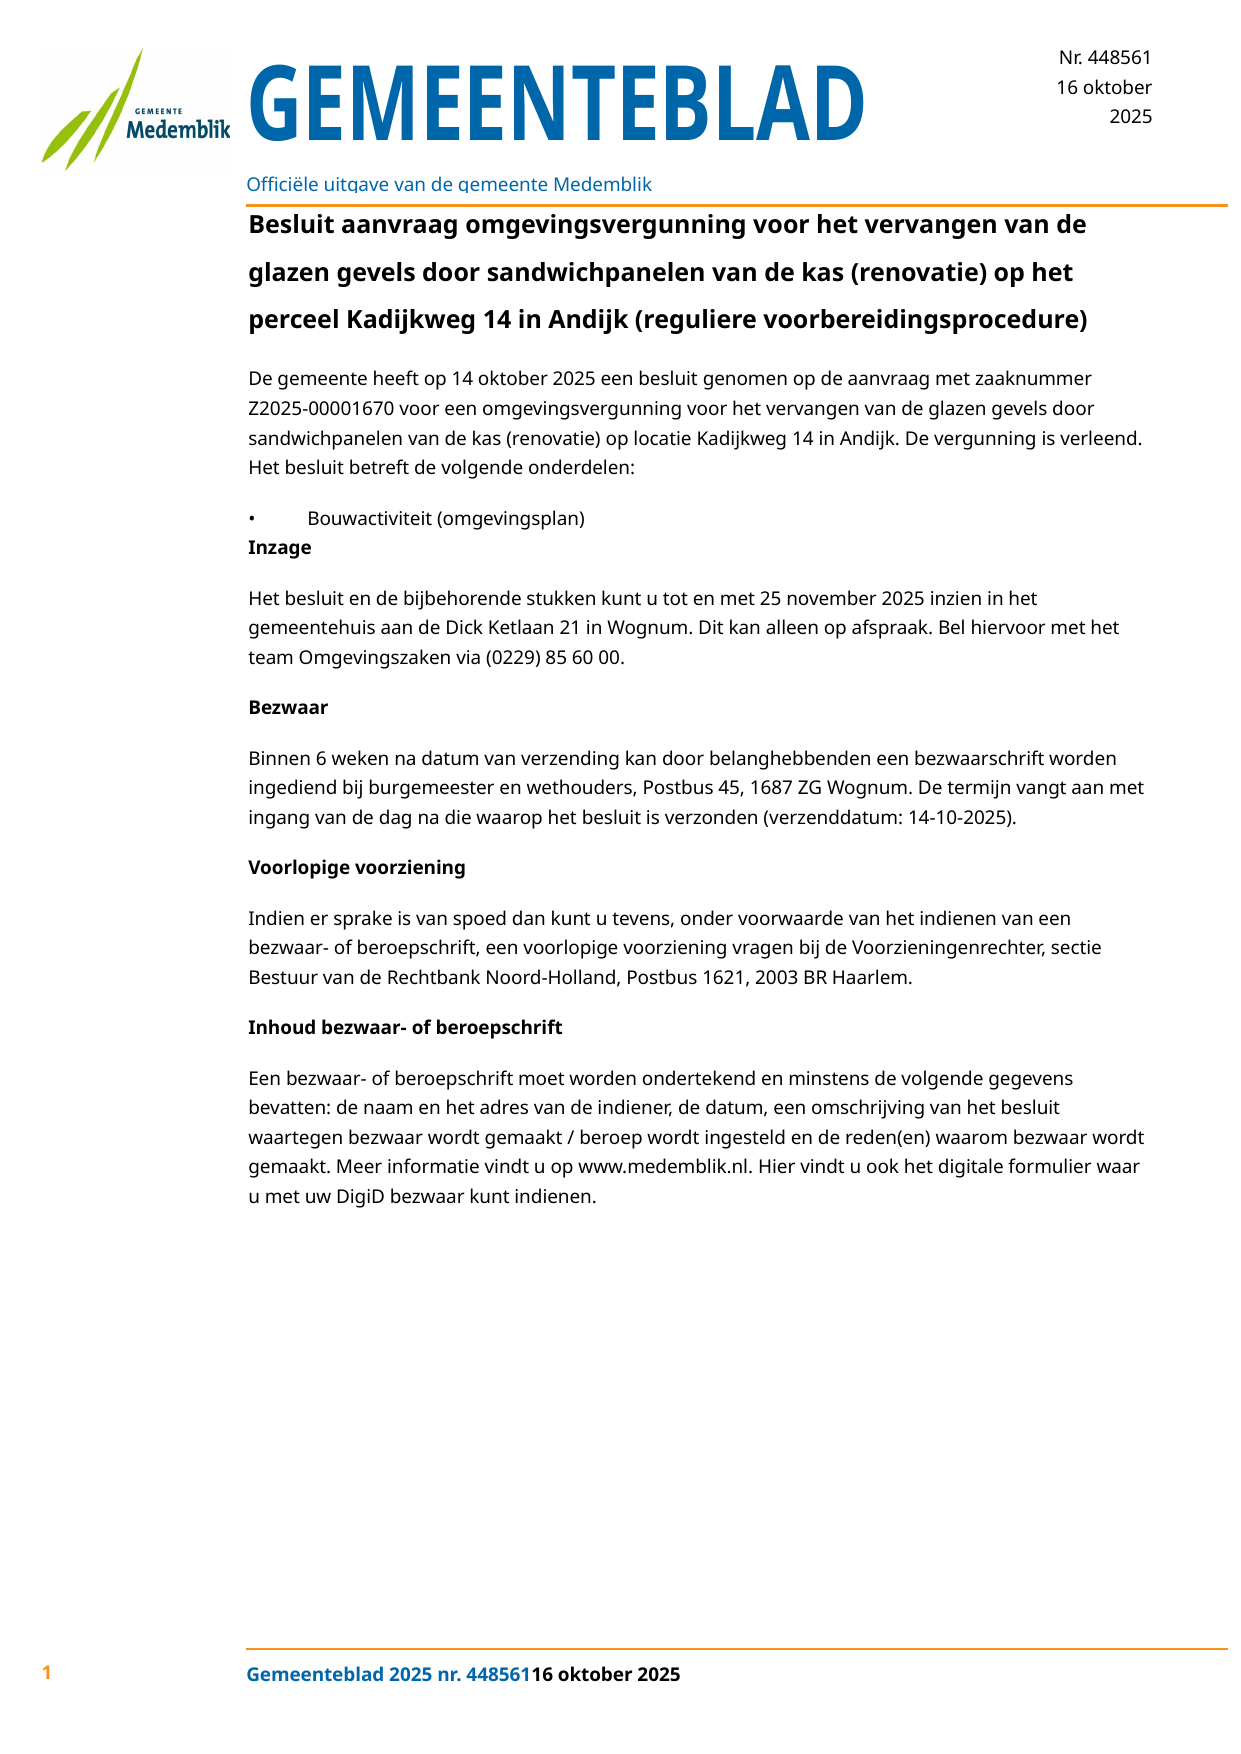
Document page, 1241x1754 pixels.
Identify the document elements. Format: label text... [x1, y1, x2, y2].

text Het besluit en de bijbehorende stukken kunt u tot en met 25 november 2025 inzien in het gemeentehuis aan de Dick Ketlaan 21 in Wognum. Dit kan alleen op afspraak. Bel hiervoor met het team Omgevingszaken via (0229) 85 60 00. [248, 585, 1152, 669]
text De gemeente heeft op 14 oktober 2025 een besluit genomen op de aanvraag met zaaknummer Z2025-00001670 voor een omgevingsvergunning voor het vervangen van de glazen gevels door sandwichpanelen van de kas (renovatie) op locatie Kadijkweg 14 in Andijk. De vergunning is verleend. Het besluit betreft de volgende onderdelen: [248, 366, 1152, 480]
text Bezwaar [248, 694, 1152, 720]
text Inhoud bezwaar- of beroepschrift [248, 1014, 1152, 1040]
text Voorlopige voorziening [248, 854, 1152, 880]
picture [41, 47, 231, 172]
text Inzage [248, 534, 1152, 560]
text Een bezwaar- of beroepschrift moet worden ondertekend en minstens de volgende gegevens bevatten: de naam en het adres van de indiener, de datum, een omschrijving van het besluit waartegen bezwaar wordt gemaakt / beroep wordt ingesteld en de reden(en) waarom bezwaar wordt gemaakt. Meer informatie vindt u op www.medemblik.nl. Hier vindt u ook het digitale formulier waar u met uw DigiD bezwaar kunt indienen. [248, 1065, 1152, 1209]
list Bouwactiviteit (omgevingsplan) [248, 505, 1152, 530]
text Besluit aanvraag omgevingsvergunning voor het vervangen van de glazen gevels door sandwichpanelen van de kas (renovatie) op het perceel Kadijkweg 14 in Andijk (reguliere voorbereidingsprocedure) [248, 207, 1152, 336]
text Binnen 6 weken na datum van verzending kan door belanghebbenden een bezwaarschrift worden ingediend bij burgemeester en wethouders, Postbus 45, 1687 ZG Wognum. De termijn vangt aan met ingang van de dag na die waarop het besluit is verzonden (verzenddatum: 14-10-2025). [248, 745, 1152, 829]
text Indien er sprake is van spoed dan kunt u tevens, onder voorwaarde van het indienen van een bezwaar- of beroepschrift, een voorlopige voorziening vragen bij de Voorzieningenrechter, sectie Bestuur van de Rechtbank Noord-Holland, Postbus 1621, 2003 BR Haarlem. [248, 905, 1152, 989]
